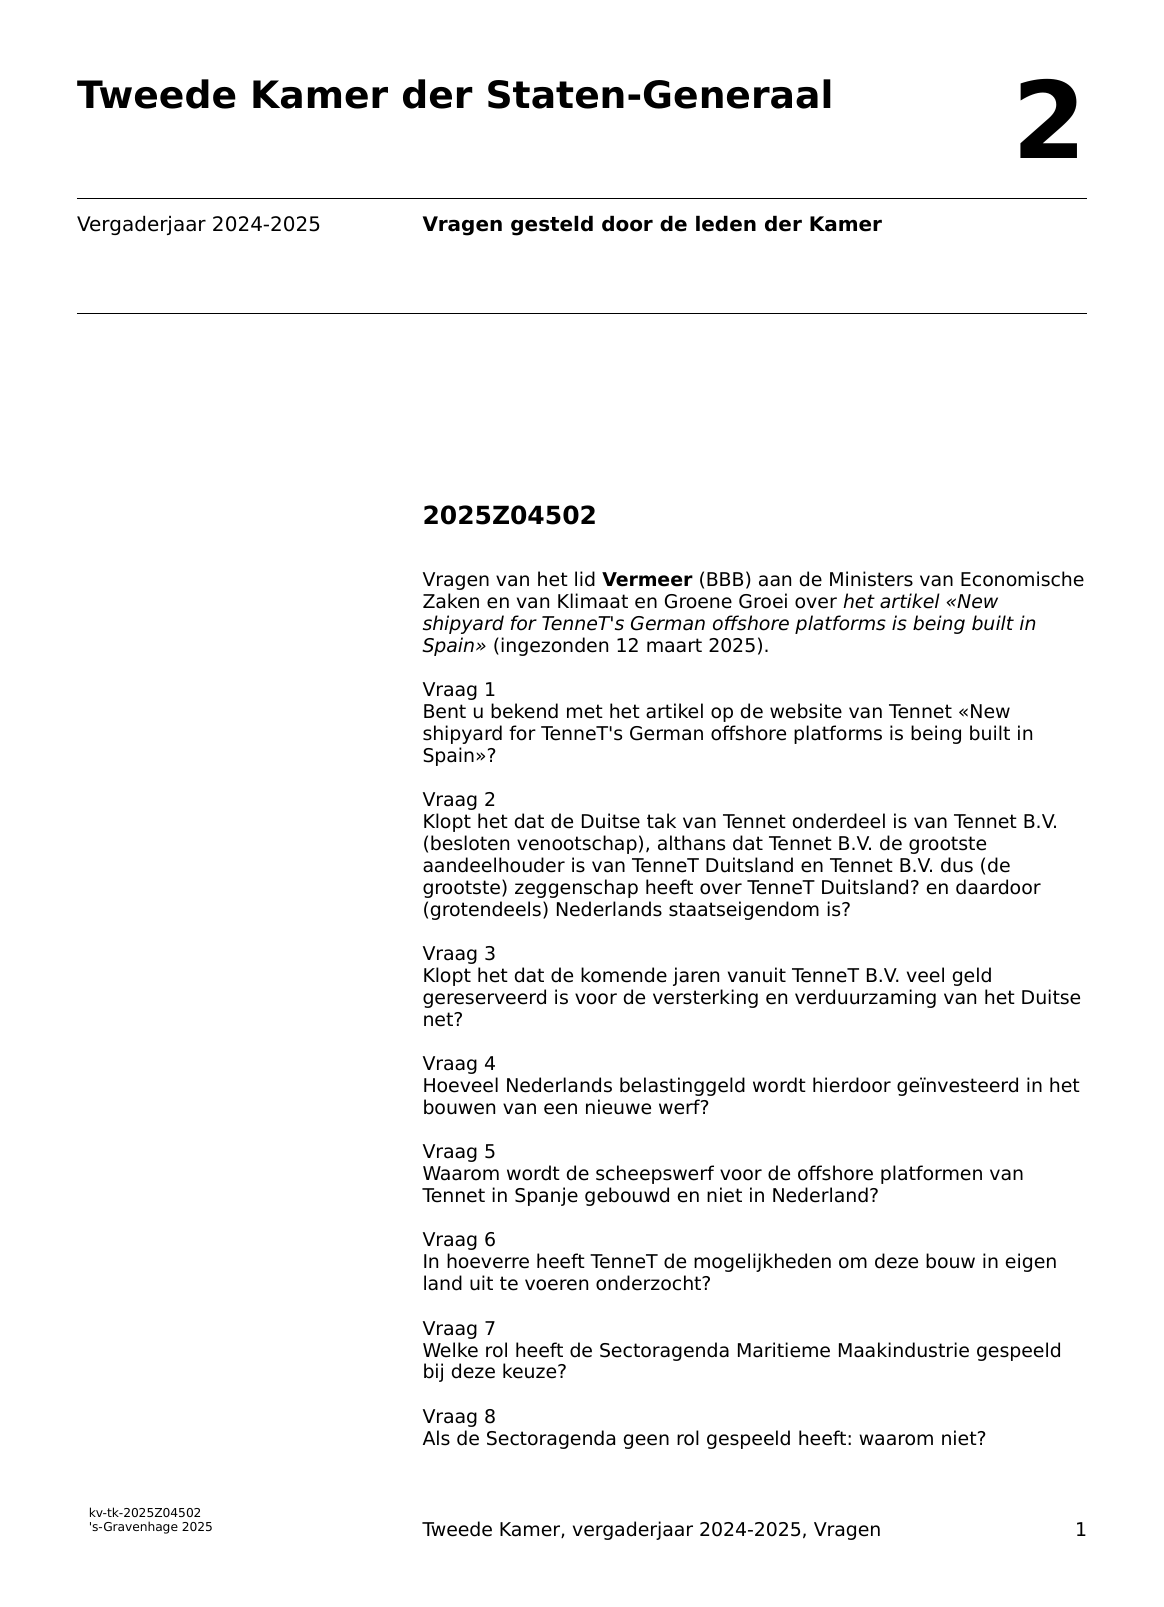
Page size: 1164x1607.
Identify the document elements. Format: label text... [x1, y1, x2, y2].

text Vraag 6 [422, 1229, 1087, 1251]
text Vraag 2 [422, 789, 1087, 811]
text Vragen van het lid Vermeer (BBB) aan de Ministers van Economische Zaken en van Klimaat en Groene Groei over het artikel «New shipyard for TenneT's German offshore platforms is being built in Spain» (ingezonden 12 maart 2025). [422, 569, 1087, 657]
table_header Tweede Kamer der Staten-Generaal [77, 59, 886, 198]
table_cell Vragen gesteld door de leden der Kamer [422, 199, 1087, 313]
text Vraag 3 [422, 943, 1087, 965]
table_header 2 [886, 59, 1087, 198]
text Welke rol heeft de Sectoragenda Maritieme Maakindustrie gespeeld bij deze keuze? [422, 1339, 1087, 1383]
text In hoeverre heeft TenneT de mogelijkheden om deze bouw in eigen land uit te voeren onderzocht? [422, 1251, 1087, 1295]
text Klopt het dat de Duitse tak van Tennet onderdeel is van Tennet B.V. (besloten venootschap), althans dat Tennet B.V. de grootste aandeelhouder is van TenneT Duitsland en Tennet B.V. dus (de grootste) zeggenschap heeft over TenneT Duitsland? en daardoor (grotendeels) Nederlands staatseigendom is? [422, 811, 1087, 921]
text Vraag 8 [422, 1406, 1087, 1428]
text Bent u bekend met het artikel op de website van Tennet «New shipyard for TenneT's German offshore platforms is being built in Spain»? [422, 701, 1087, 767]
text 2025Z04502 [422, 501, 1087, 531]
text Vraag 1 [422, 679, 1087, 701]
text Klopt het dat de komende jaren vanuit TenneT B.V. veel geld gereserveerd is voor de versterking en verduurzaming van het Duitse net? [422, 965, 1087, 1031]
text Waarom wordt de scheepswerf voor de offshore platformen van Tennet in Spanje gebouwd en niet in Nederland? [422, 1163, 1087, 1207]
text Als de Sectoragenda geen rol gespeeld heeft: waarom niet? [422, 1428, 1087, 1449]
text Vraag 5 [422, 1141, 1087, 1163]
text Vraag 7 [422, 1317, 1087, 1339]
text kv-tk-2025Z04502 [88, 1506, 323, 1520]
text 's-Gravenhage 2025 [88, 1520, 323, 1534]
text Hoeveel Nederlands belastinggeld wordt hierdoor geïnvesteerd in het bouwen van een nieuwe werf? [422, 1075, 1087, 1119]
table_cell Vergaderjaar 2024-2025 [77, 199, 422, 313]
text Vraag 4 [422, 1053, 1087, 1075]
